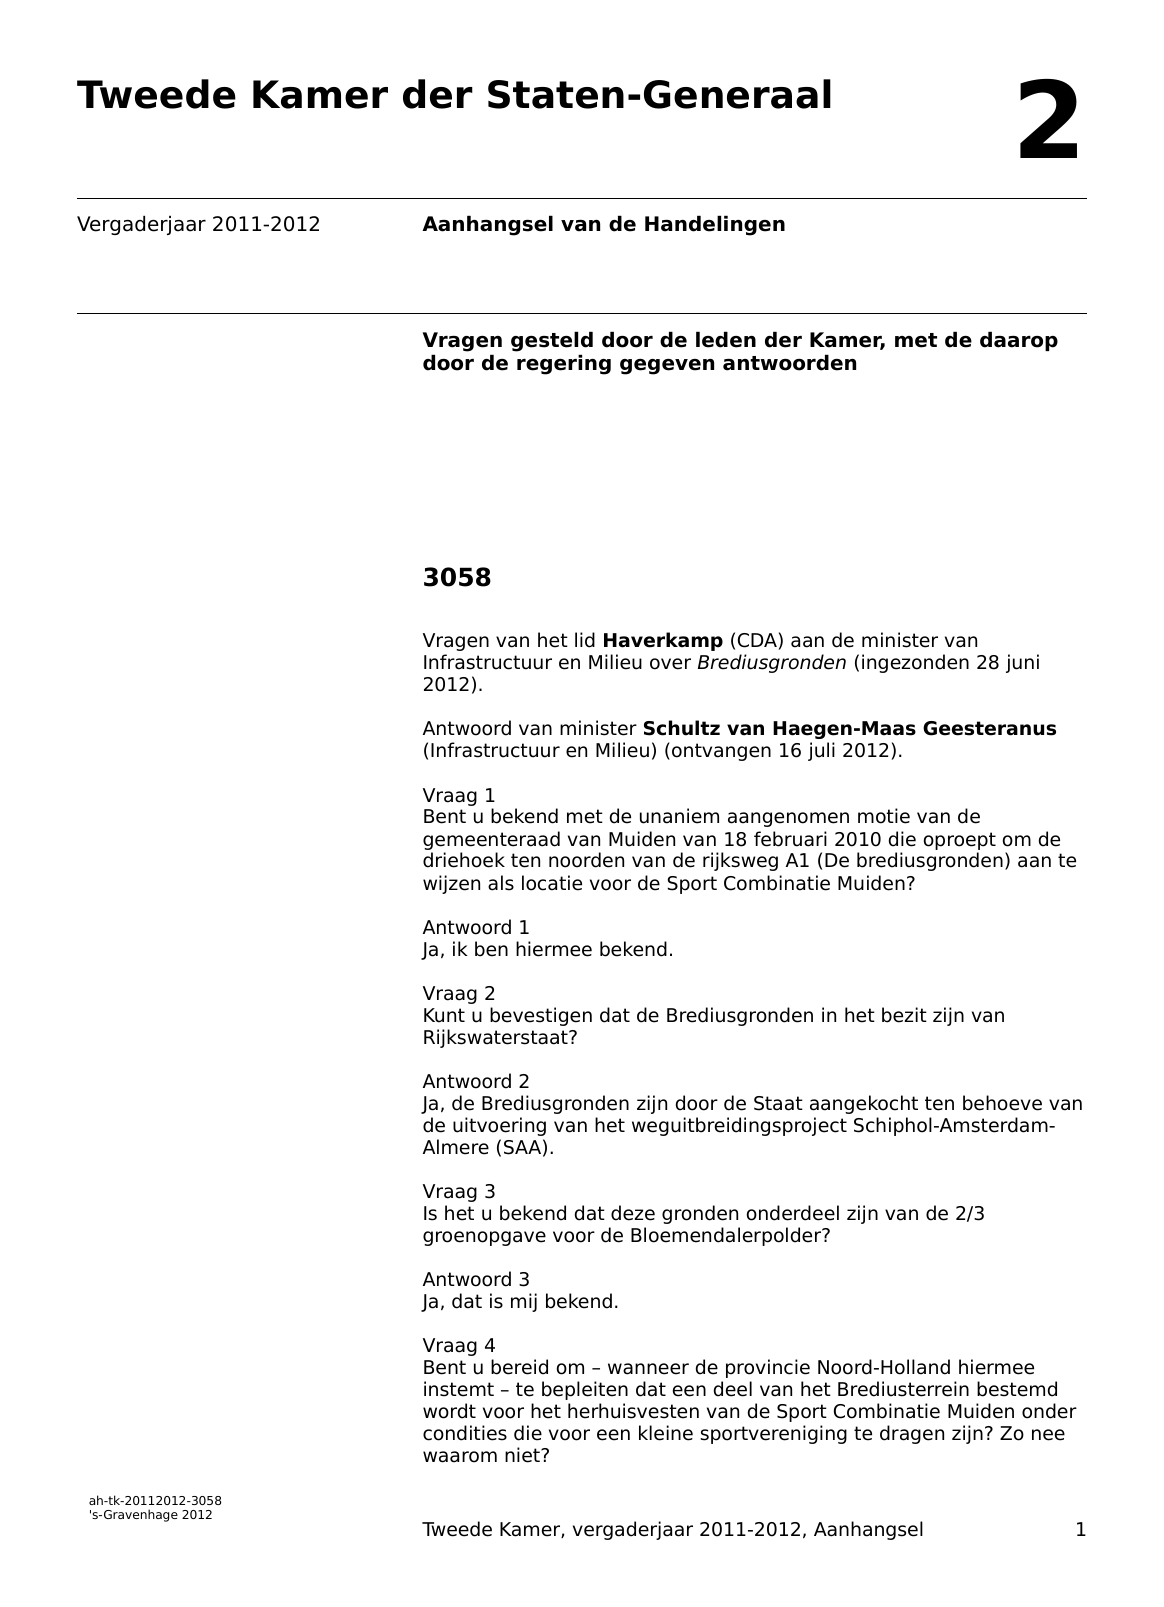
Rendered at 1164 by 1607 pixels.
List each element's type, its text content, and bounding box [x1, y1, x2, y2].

text Vraag 1 [422, 784, 1087, 806]
text ah-tk-20112012-3058 [88, 1494, 323, 1508]
text Antwoord 1 [422, 917, 1087, 938]
text 's-Gravenhage 2012 [88, 1508, 323, 1522]
text 3058 [422, 563, 1087, 592]
text Bent u bekend met de unaniem aangenomen motie van de gemeenteraad van Muiden van 18 februari 2010 die oproept om de driehoek ten noorden van de rijksweg A1 (De brediusgronden) aan te wijzen als locatie voor de Sport Combinatie Muiden? [422, 806, 1087, 894]
text Ja, de Brediusgronden zijn door de Staat aangekocht ten behoeve van de uitvoering van het weguitbreidingsproject Schiphol-Amsterdam-Almere (SAA). [422, 1093, 1087, 1159]
table_cell Vergaderjaar 2011-2012 [77, 199, 422, 313]
text Antwoord 2 [422, 1071, 1087, 1093]
text Antwoord van minister Schultz van Haegen-Maas Geesteranus (Infrastructuur en Milieu) (ontvangen 16 juli 2012). [422, 718, 1087, 762]
text Ja, dat is mij bekend. [422, 1291, 1087, 1313]
table_cell [77, 314, 422, 375]
table_header 2 [886, 59, 1087, 198]
table_cell Aanhangsel van de Handelingen [422, 199, 1087, 313]
text Kunt u bevestigen dat de Brediusgronden in het bezit zijn van Rijkswaterstaat? [422, 1005, 1087, 1049]
text Vraag 3 [422, 1181, 1087, 1203]
text Vraag 2 [422, 983, 1087, 1005]
text Vragen van het lid Haverkamp (CDA) aan de minister van Infrastructuur en Milieu over Brediusgronden (ingezonden 28 juni 2012). [422, 630, 1087, 696]
text Ja, ik ben hiermee bekend. [422, 938, 1087, 961]
table_cell Vragen gesteld door de leden der Kamer, met de daarop door de regering gegeven antwoorden [422, 314, 1087, 375]
table_header Tweede Kamer der Staten-Generaal [77, 59, 886, 198]
text Vraag 4 [422, 1335, 1087, 1357]
text Bent u bereid om – wanneer de provincie Noord-Holland hiermee instemt – te bepleiten dat een deel van het Brediusterrein bestemd wordt voor het herhuisvesten van de Sport Combinatie Muiden onder condities die voor een kleine sportvereniging te dragen zijn? Zo nee waarom niet? [422, 1357, 1087, 1467]
text Antwoord 3 [422, 1269, 1087, 1291]
text Is het u bekend dat deze gronden onderdeel zijn van de 2/3 groenopgave voor de Bloemendalerpolder? [422, 1203, 1087, 1247]
